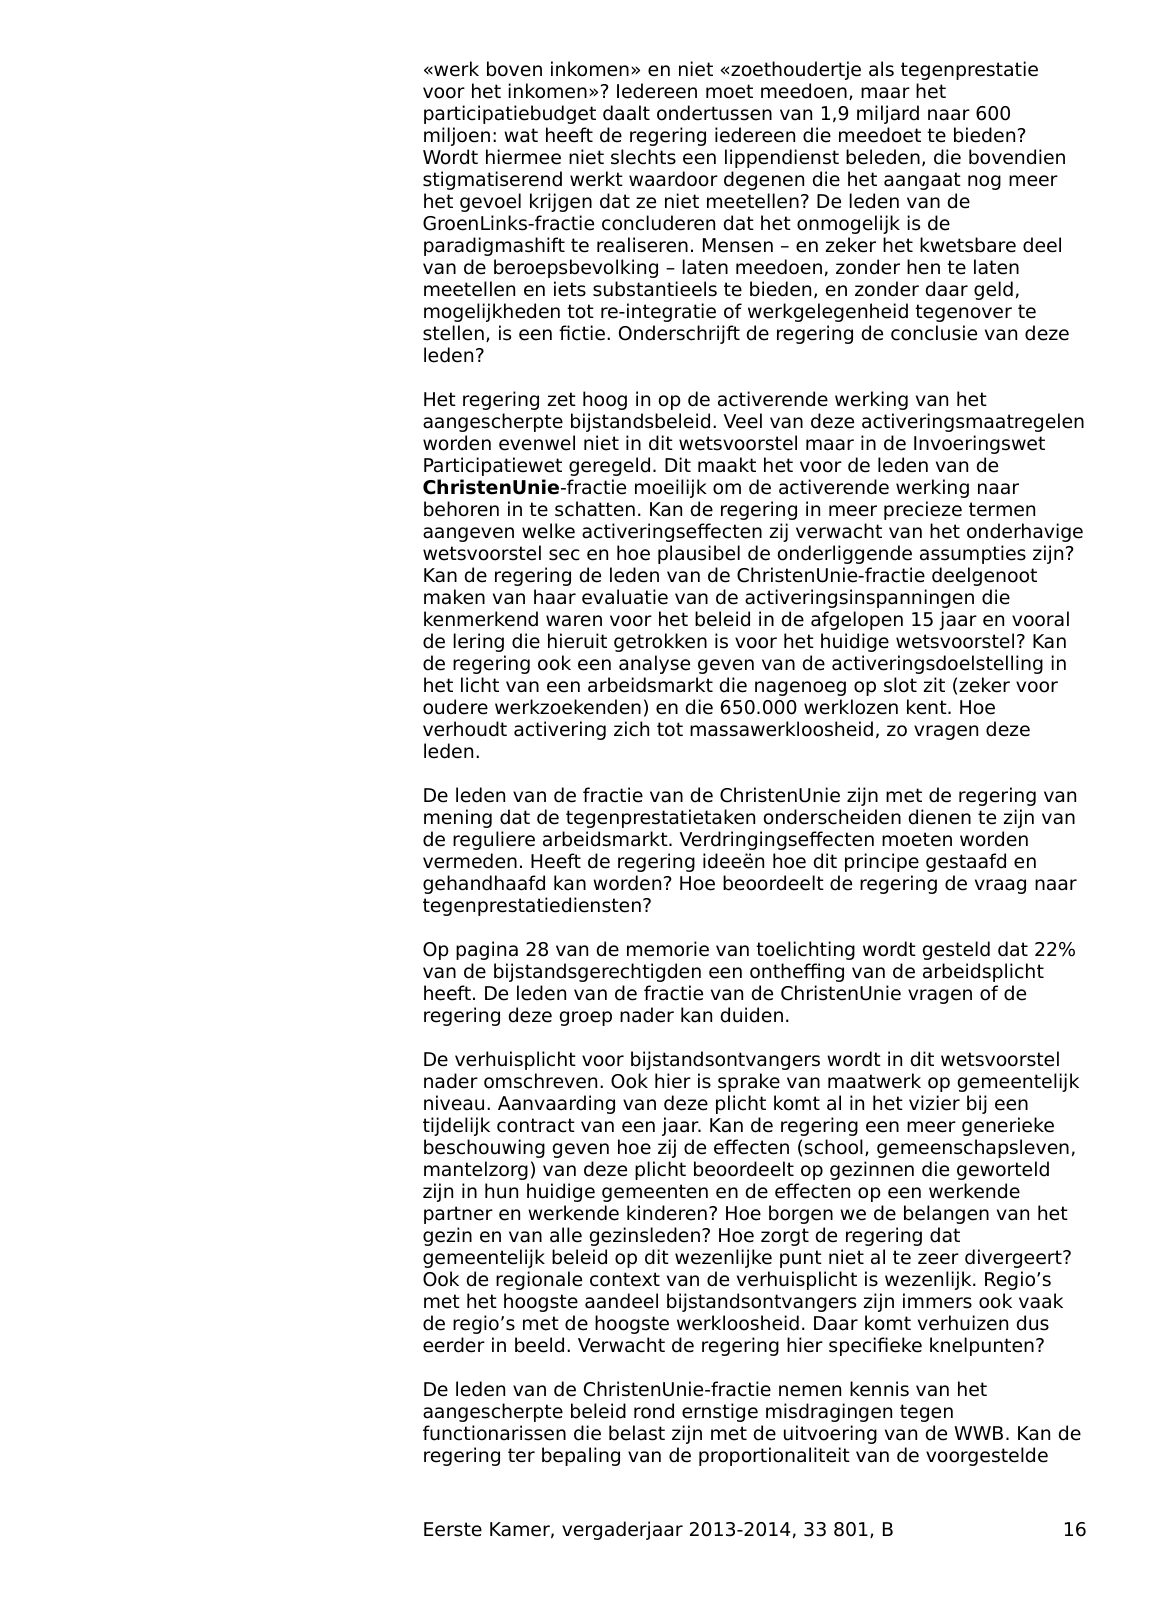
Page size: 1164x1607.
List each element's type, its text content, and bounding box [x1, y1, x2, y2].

text Het regering zet hoog in op de activerende werking van het aangescherpte bijstandsbeleid. Veel van deze activeringsmaatregelen worden evenwel niet in dit wetsvoorstel maar in de Invoeringswet Participatiewet geregeld. Dit maakt het voor de leden van de ChristenUnie-fractie moeilijk om de activerende werking naar behoren in te schatten. Kan de regering in meer precieze termen aangeven welke activeringseffecten zij verwacht van het onderhavige wetsvoorstel sec en hoe plausibel de onderliggende assumpties zijn? Kan de regering de leden van de ChristenUnie-fractie deelgenoot maken van haar evaluatie van de activeringsinspanningen die kenmerkend waren voor het beleid in de afgelopen 15 jaar en vooral de lering die hieruit getrokken is voor het huidige wetsvoorstel? Kan de regering ook een analyse geven van de activeringsdoelstelling in het licht van een arbeidsmarkt die nagenoeg op slot zit (zeker voor oudere werkzoekenden) en die 650.000 werklozen kent. Hoe verhoudt activering zich tot massawerkloosheid, zo vragen deze leden. [422, 389, 1087, 763]
text De leden van de fractie van de ChristenUnie zijn met de regering van mening dat de tegenprestatietaken onderscheiden dienen te zijn van de reguliere arbeidsmarkt. Verdringingseffecten moeten worden vermeden. Heeft de regering ideeën hoe dit principe gestaafd en gehandhaafd kan worden? Hoe beoordeelt de regering de vraag naar tegenprestatiediensten? [422, 785, 1087, 917]
text De leden van de ChristenUnie-fractie nemen kennis van het aangescherpte beleid rond ernstige misdragingen tegen functionarissen die belast zijn met de uitvoering van de WWB. Kan de regering ter bepaling van de proportionaliteit van de voorgestelde [422, 1379, 1087, 1467]
text De verhuisplicht voor bijstandsontvangers wordt in dit wetsvoorstel nader omschreven. Ook hier is sprake van maatwerk op gemeentelijk niveau. Aanvaarding van deze plicht komt al in het vizier bij een tijdelijk contract van een jaar. Kan de regering een meer generieke beschouwing geven hoe zij de effecten (school, gemeenschapsleven, mantelzorg) van deze plicht beoordeelt op gezinnen die geworteld zijn in hun huidige gemeenten en de effecten op een werkende partner en werkende kinderen? Hoe borgen we de belangen van het gezin en van alle gezinsleden? Hoe zorgt de regering dat gemeentelijk beleid op dit wezenlijke punt niet al te zeer divergeert? Ook de regionale context van de verhuisplicht is wezenlijk. Regio’s met het hoogste aandeel bijstandsontvangers zijn immers ook vaak de regio’s met de hoogste werkloosheid. Daar komt verhuizen dus eerder in beeld. Verwacht de regering hier specifieke knelpunten? [422, 1049, 1087, 1357]
text «werk boven inkomen» en niet «zoethoudertje als tegenprestatie voor het inkomen»? Iedereen moet meedoen, maar het participatiebudget daalt ondertussen van 1,9 miljard naar 600 miljoen: wat heeft de regering iedereen die meedoet te bieden? Wordt hiermee niet slechts een lippendienst beleden, die bovendien stigmatiserend werkt waardoor degenen die het aangaat nog meer het gevoel krijgen dat ze niet meetellen? De leden van de GroenLinks-fractie concluderen dat het onmogelijk is de paradigmashift te realiseren. Mensen – en zeker het kwetsbare deel van de beroepsbevolking – laten meedoen, zonder hen te laten meetellen en iets substantieels te bieden, en zonder daar geld, mogelijkheden tot re-integratie of werkgelegenheid tegenover te stellen, is een fictie. Onderschrijft de regering de conclusie van deze leden? [422, 59, 1087, 367]
text Op pagina 28 van de memorie van toelichting wordt gesteld dat 22% van de bijstandsgerechtigden een ontheffing van de arbeidsplicht heeft. De leden van de fractie van de ChristenUnie vragen of de regering deze groep nader kan duiden. [422, 939, 1087, 1027]
